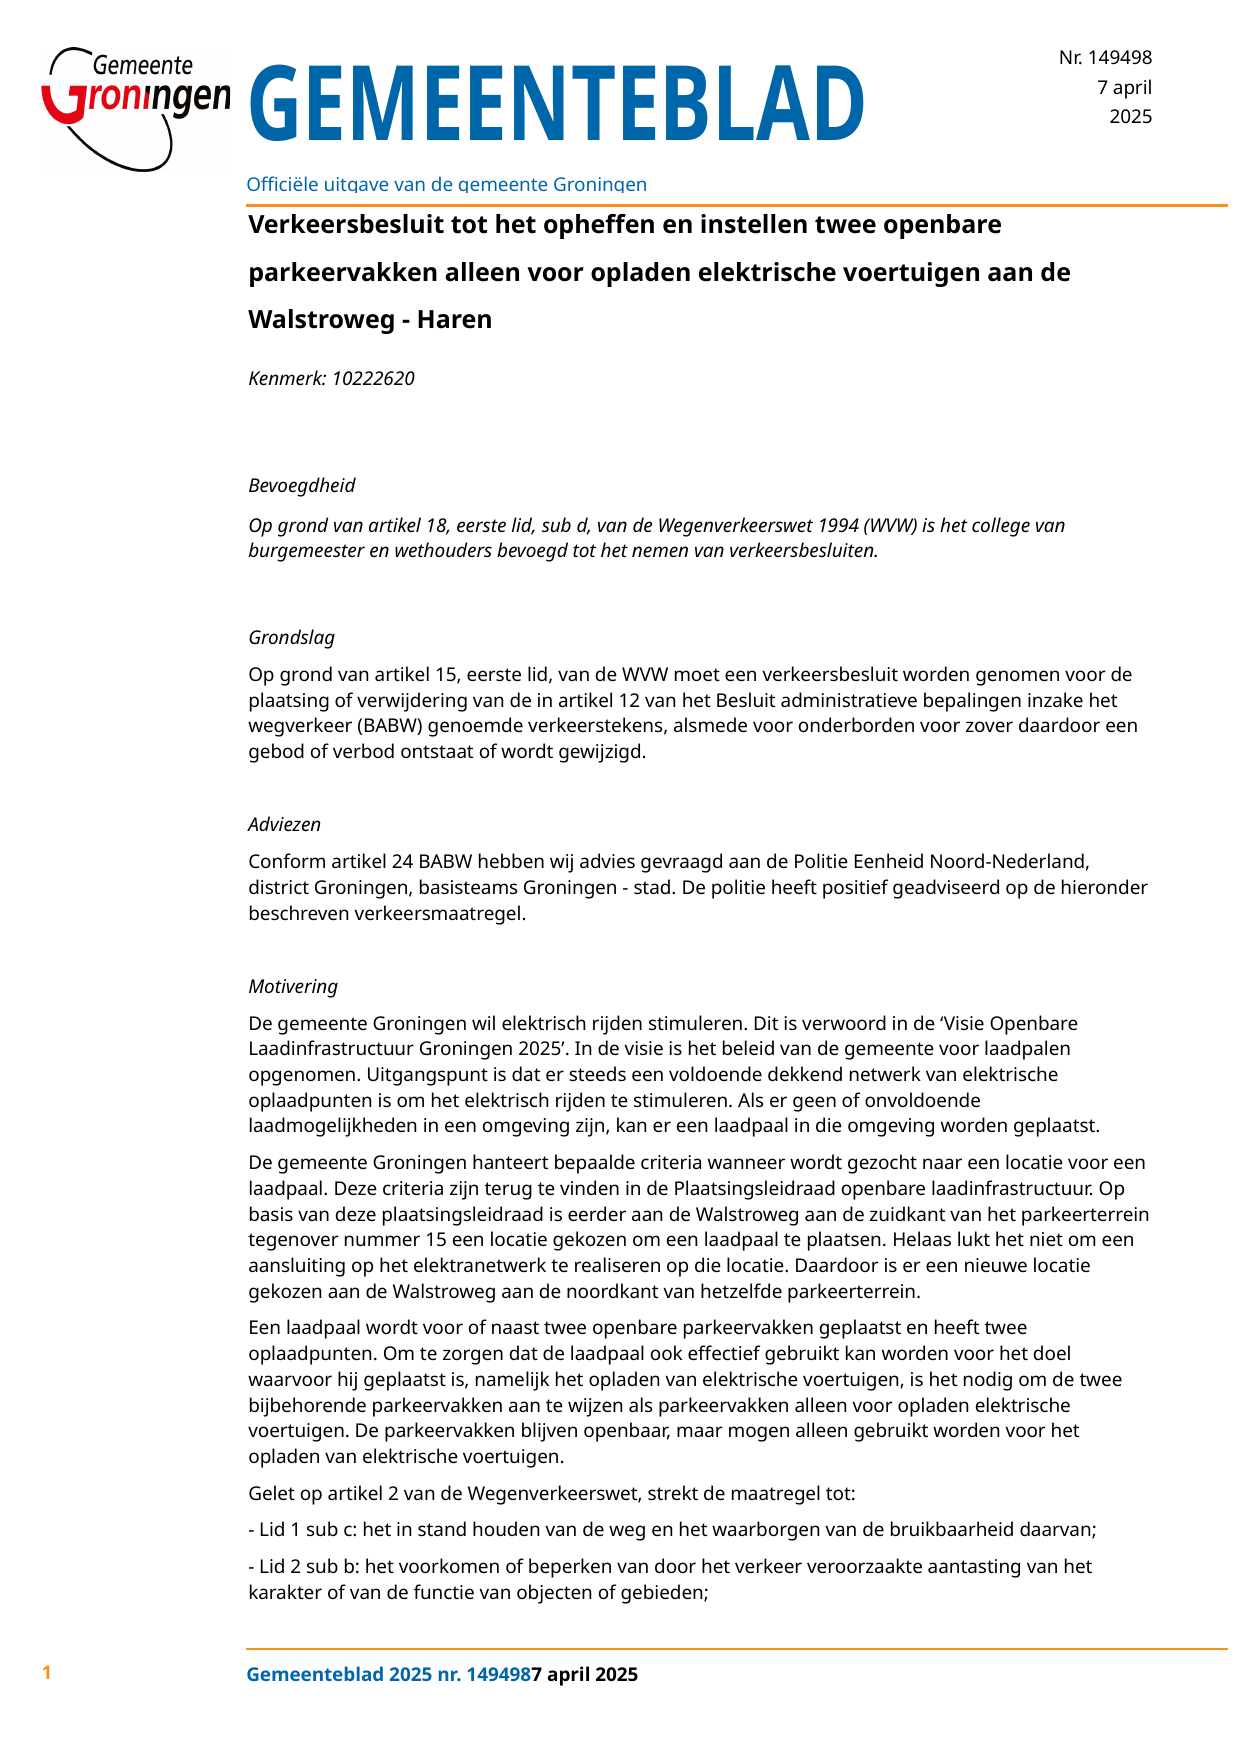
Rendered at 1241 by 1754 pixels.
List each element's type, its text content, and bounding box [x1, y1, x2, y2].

text Motivering [248, 973, 1152, 999]
text De gemeente Groningen wil elektrisch rijden stimuleren. Dit is verwoord in de ‘Visie Openbare Laadinfrastructuur Groningen 2025’. In de visie is het beleid van de gemeente voor laadpalen opgenomen. Uitgangspunt is dat er steeds een voldoende dekkend netwerk van elektrische oplaadpunten is om het elektrisch rijden te stimuleren. Als er geen of onvoldoende laadmogelijkheden in een omgeving zijn, kan er een laadpaal in die omgeving worden geplaatst. [248, 1010, 1152, 1138]
text Op grond van artikel 18, eerste lid, sub d, van de Wegenverkeerswet 1994 (WVW) is het college van burgemeester en wethouders bevoegd tot het nemen van verkeersbesluiten. [248, 512, 1152, 563]
text Een laadpaal wordt voor of naast twee openbare parkeervakken geplaatst en heeft twee oplaadpunten. Om te zorgen dat de laadpaal ook effectief gebruikt kan worden voor het doel waarvoor hij geplaatst is, namelijk het opladen van elektrische voertuigen, is het nodig om de twee bijbehorende parkeervakken aan te wijzen als parkeervakken alleen voor opladen elektrische voertuigen. De parkeervakken blijven openbaar, maar mogen alleen gebruikt worden voor het opladen van elektrische voertuigen. [248, 1314, 1152, 1469]
text De gemeente Groningen hanteert bepaalde criteria wanneer wordt gezocht naar een locatie voor een laadpaal. Deze criteria zijn terug te vinden in de Plaatsingsleidraad openbare laadinfrastructuur. Op basis van deze plaatsingsleidraad is eerder aan de Walstroweg aan de zuidkant van het parkeerterrein tegenover nummer 15 een locatie gekozen om een laadpaal te plaatsen. Helaas lukt het niet om een aansluiting op het elektranetwerk te realiseren op die locatie. Daardoor is er een nieuwe locatie gekozen aan de Walstroweg aan de noordkant van hetzelfde parkeerterrein. [248, 1149, 1152, 1304]
text Adviezen [248, 812, 1152, 837]
picture [41, 47, 231, 172]
text Kenmerk: 10222620 [248, 366, 1152, 391]
text - Lid 2 sub b: het voorkomen of beperken van door het verkeer veroorzaakte aantasting van het karakter of van de functie van objecten of gebieden; [248, 1553, 1152, 1605]
text Gelet op artikel 2 van de Wegenverkeerswet, strekt de maatregel tot: [248, 1480, 1152, 1506]
text Op grond van artikel 15, eerste lid, van de WVW moet een verkeersbesluit worden genomen voor de plaatsing of verwijdering van de in artikel 12 van het Besluit administratieve bepalingen inzake het wegverkeer (BABW) genoemde verkeerstekens, alsmede voor onderborden voor zover daardoor een gebod of verbod ontstaat of wordt gewijzigd. [248, 661, 1152, 764]
text Conform artikel 24 BABW hebben wij advies gevraagd aan de Politie Eenheid Noord-Nederland, district Groningen, basisteams Groningen - stad. De politie heeft positief geadviseerd op de hieronder beschreven verkeersmaatregel. [248, 848, 1152, 925]
text - Lid 1 sub c: het in stand houden van de weg en het waarborgen van de bruikbaarheid daarvan; [248, 1517, 1152, 1542]
text Bevoegdheid [248, 472, 1152, 498]
text Grondslag [248, 624, 1152, 650]
text Verkeersbesluit tot het opheffen en instellen twee openbare parkeervakken alleen voor opladen elektrische voertuigen aan de Walstroweg - Haren [248, 207, 1152, 336]
